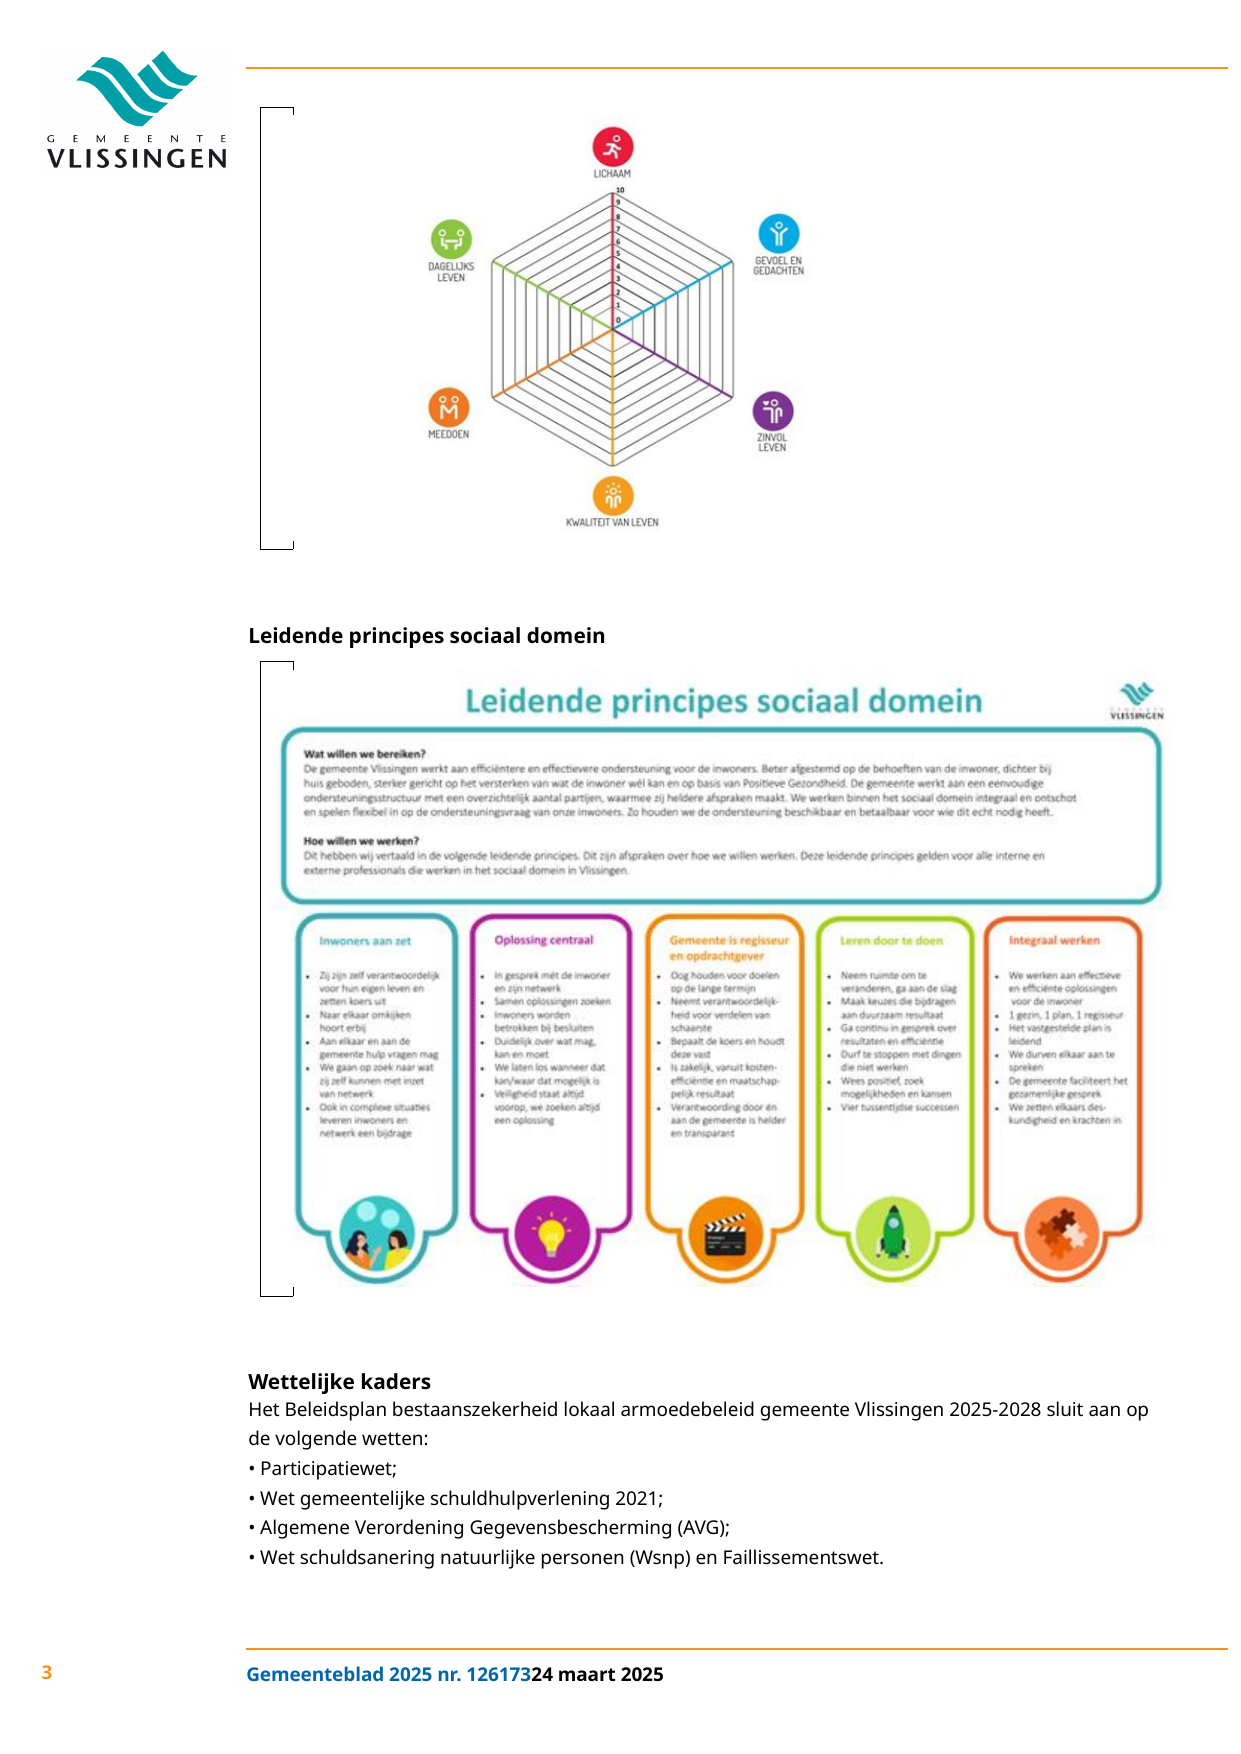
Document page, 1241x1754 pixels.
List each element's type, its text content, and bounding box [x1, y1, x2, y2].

text • Algemene Verordening Gegevensbescherming (AVG); [248, 1514, 1152, 1540]
text Het Beleidsplan bestaanszekerheid lokaal armoedebeleid gemeente Vlissingen 2025-2028 sluit aan op de volgende wetten: [248, 1396, 1152, 1451]
text • Participatiewet; [248, 1455, 1152, 1481]
text Wettelijke kaders [248, 1367, 1152, 1396]
picture [268, 670, 1173, 1287]
text • Wet gemeentelijke schuldhulpverlening 2021; [248, 1485, 1152, 1510]
picture [41, 47, 231, 172]
picture [268, 115, 955, 541]
text • Wet schuldsanering natuurlijke personen (Wsnp) en Faillissementswet. [248, 1544, 1152, 1569]
text Leidende principes sociaal domein [248, 621, 1152, 649]
